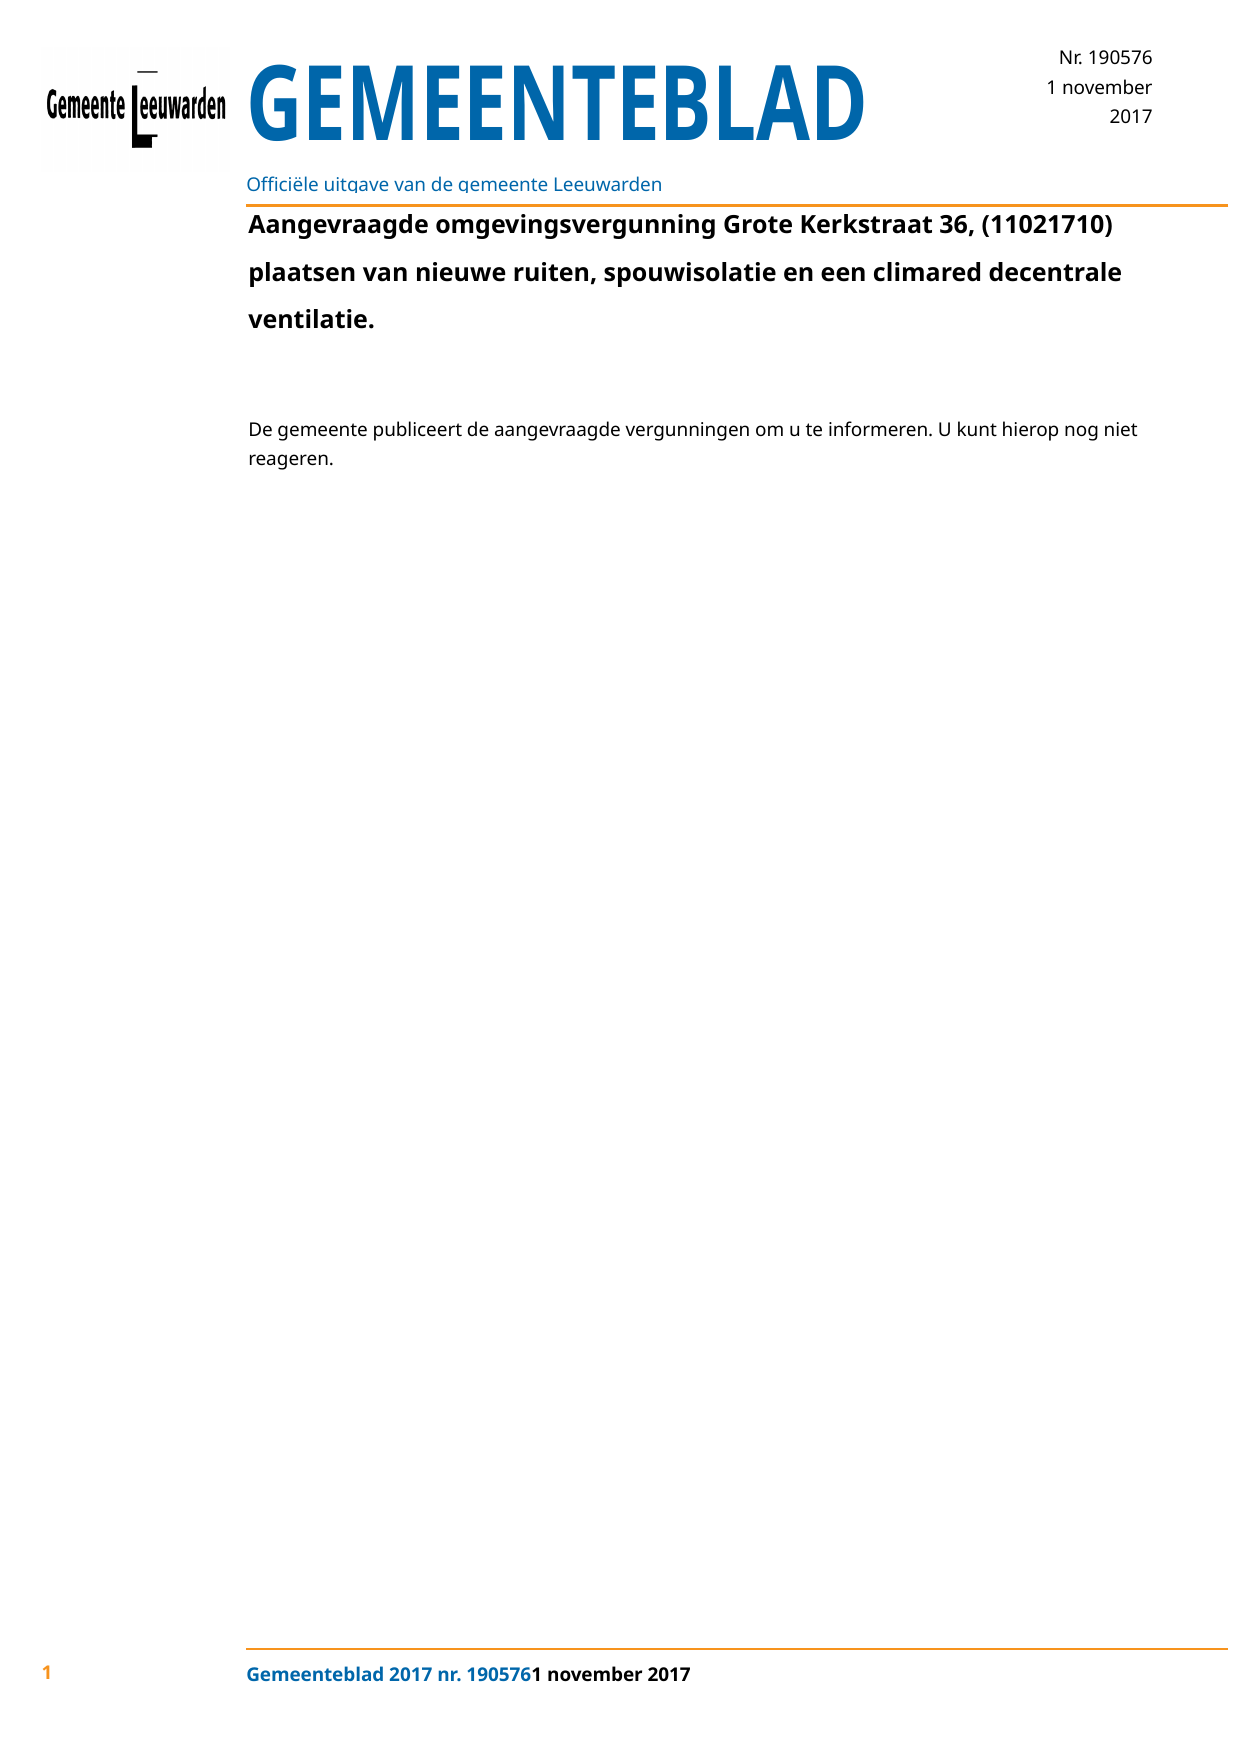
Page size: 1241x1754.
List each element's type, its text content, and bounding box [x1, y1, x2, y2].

text De gemeente publiceert de aangevraagde vergunningen om u te informeren. U kunt hierop nog niet reageren. [248, 416, 1152, 471]
text Aangevraagde omgevingsvergunning Grote Kerkstraat 36, (11021710) plaatsen van nieuwe ruiten, spouwisolatie en een climared decentrale ventilatie. [248, 207, 1152, 336]
picture [41, 47, 231, 172]
